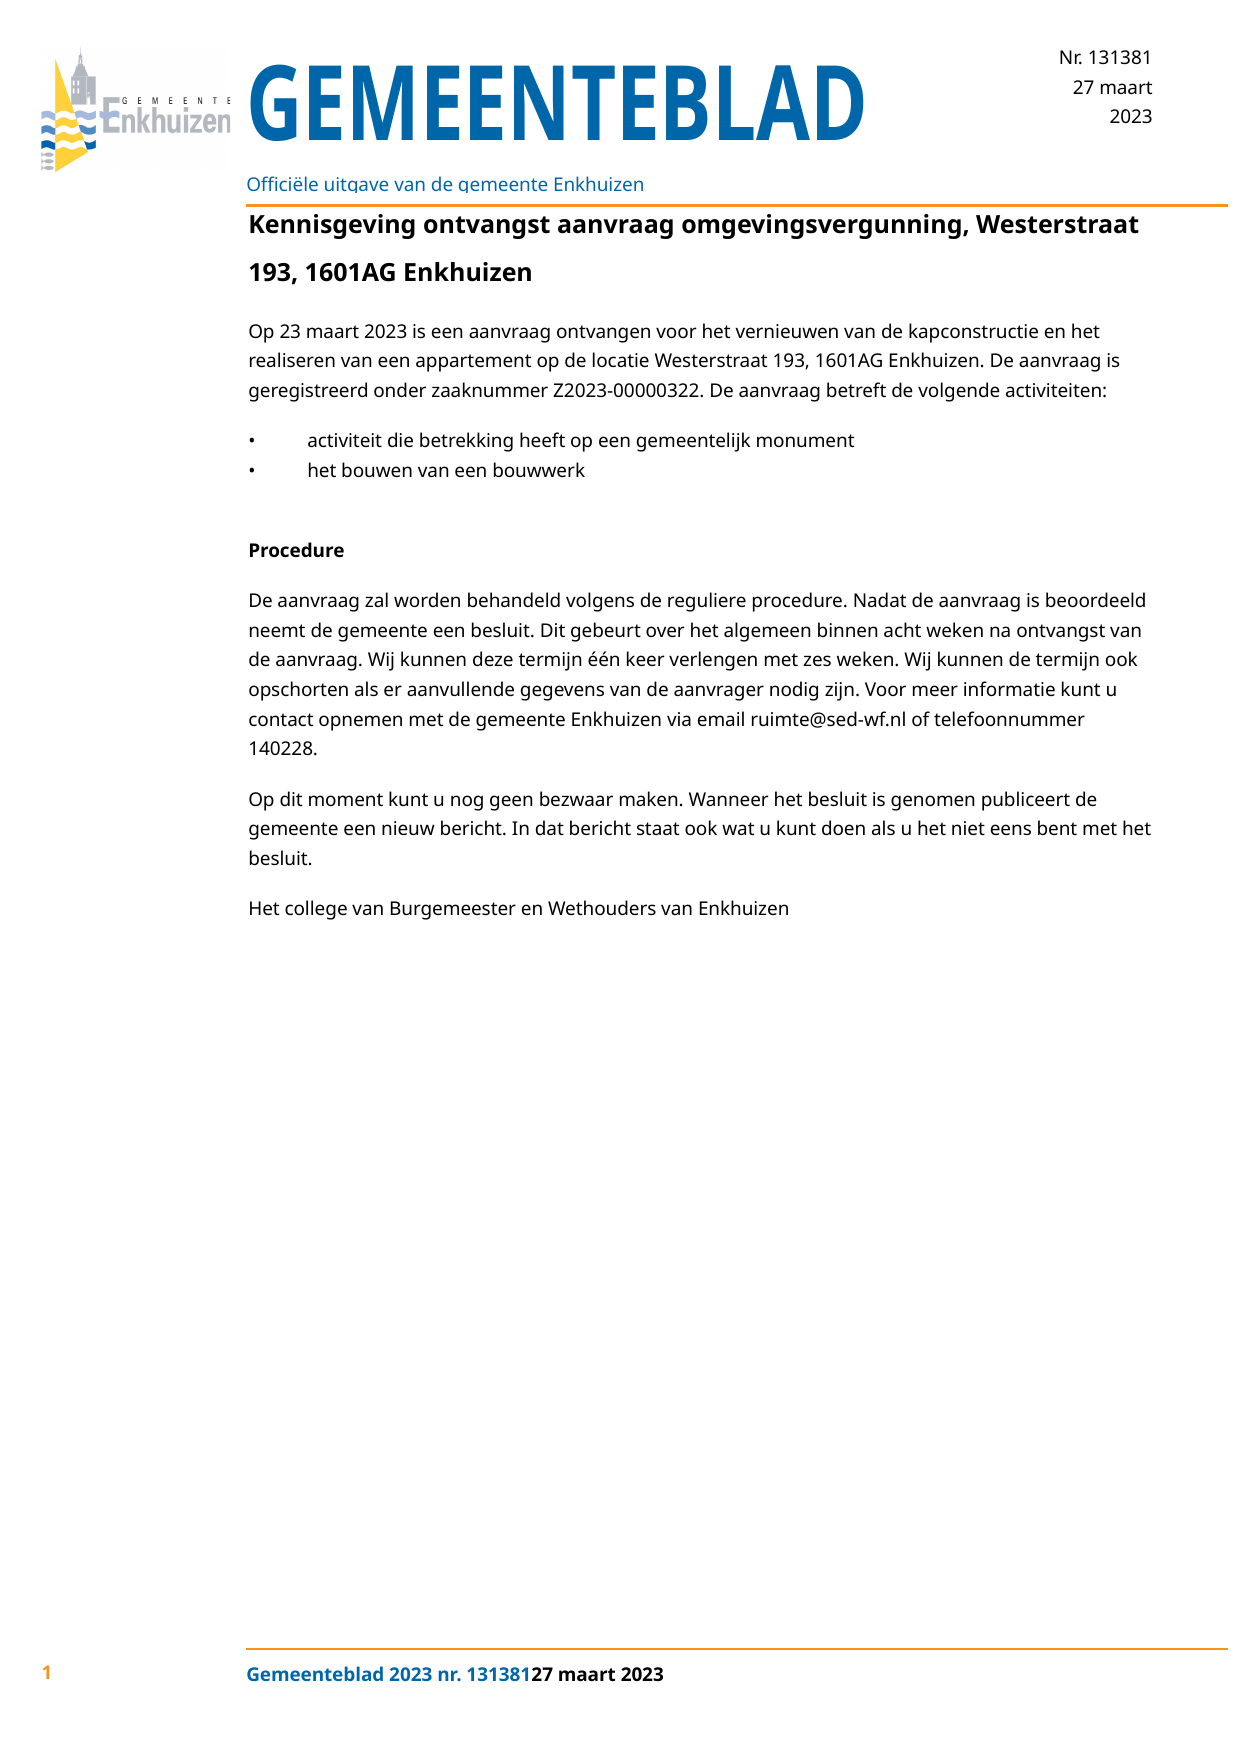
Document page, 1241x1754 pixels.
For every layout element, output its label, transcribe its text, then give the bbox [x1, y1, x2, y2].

text Procedure [248, 537, 1152, 563]
text Op 23 maart 2023 is een aanvraag ontvangen voor het vernieuwen van de kapconstructie en het realiseren van een appartement op de locatie Westerstraat 193, 1601AG Enkhuizen. De aanvraag is geregistreerd onder zaaknummer Z2023-00000322. De aanvraag betreft de volgende activiteiten: [248, 318, 1152, 403]
picture [41, 47, 231, 172]
text Kennisgeving ontvangst aanvraag omgevingsvergunning, Westerstraat 193, 1601AG Enkhuizen [248, 207, 1152, 288]
text Het college van Burgemeester en Wethouders van Enkhuizen [248, 895, 1152, 921]
list het bouwen van een bouwwerk [248, 457, 1152, 483]
text De aanvraag zal worden behandeld volgens de reguliere procedure. Nadat de aanvraag is beoordeeld neemt de gemeente een besluit. Dit gebeurt over het algemeen binnen acht weken na ontvangst van de aanvraag. Wij kunnen deze termijn één keer verlengen met zes weken. Wij kunnen de termijn ook opschorten als er aanvullende gegevens van de aanvrager nodig zijn. Voor meer informatie kunt u contact opnemen met de gemeente Enkhuizen via email ruimte@sed-wf.nl of telefoonnummer 140228. [248, 587, 1152, 761]
text Op dit moment kunt u nog geen bezwaar maken. Wanneer het besluit is genomen publiceert de gemeente een nieuw bericht. In dat bericht staat ook wat u kunt doen als u het niet eens bent met het besluit. [248, 786, 1152, 871]
list activiteit die betrekking heeft op een gemeentelijk monument [248, 427, 1152, 453]
